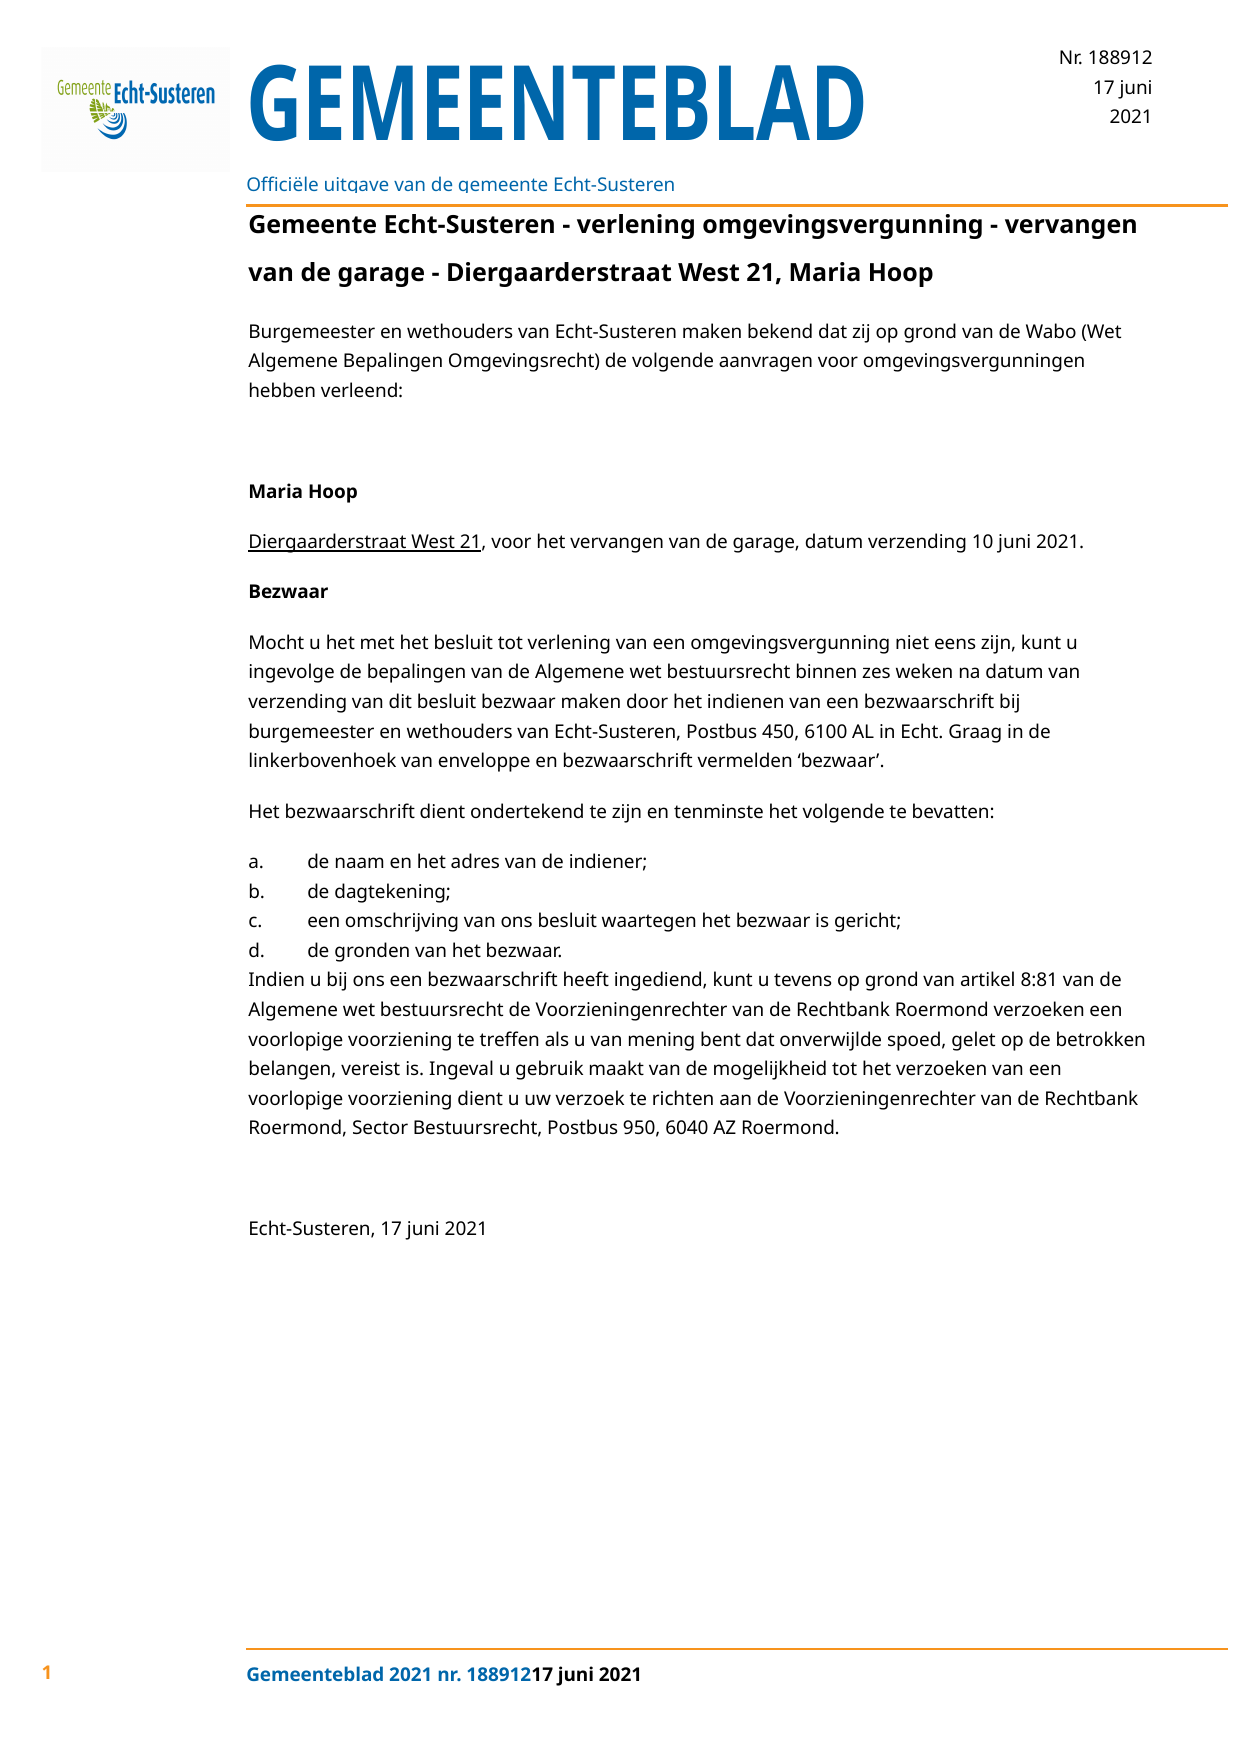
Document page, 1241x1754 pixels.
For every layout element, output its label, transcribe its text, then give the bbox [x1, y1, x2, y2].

list de naam en het adres van de indiener; [248, 848, 1152, 874]
list de gronden van het bezwaar. [248, 937, 1152, 963]
text Echt-Susteren, 17 juni 2021 [248, 1215, 1152, 1241]
text Bezwaar [248, 579, 1152, 604]
text Burgemeester en wethouders van Echt-Susteren maken bekend dat zij op grond van de Wabo (Wet Algemene Bepalingen Omgevingsrecht) de volgende aanvragen voor omgevingsvergunningen hebben verleend: [248, 318, 1152, 403]
text Gemeente Echt-Susteren - verlening omgevingsvergunning - vervangen van de garage - Diergaarderstraat West 21, Maria Hoop [248, 207, 1152, 288]
text Indien u bij ons een bezwaarschrift heeft ingediend, kunt u tevens op grond van artikel 8:81 van de Algemene wet bestuursrecht de Voorzieningenrechter van de Rechtbank Roermond verzoeken een voorlopige voorziening te treffen als u van mening bent dat onverwijlde spoed, gelet op de betrokken belangen, vereist is. Ingeval u gebruik maakt van de mogelijkheid tot het verzoeken van een voorlopige voorziening dient u uw verzoek te richten aan de Voorzieningenrechter van de Rechtbank Roermond, Sector Bestuursrecht, Postbus 950, 6040 AZ Roermond. [248, 967, 1152, 1140]
text Diergaarderstraat West 21, voor het vervangen van de garage, datum verzending 10 juni 2021. [248, 528, 1152, 554]
list de dagtekening; [248, 878, 1152, 904]
picture [41, 47, 231, 172]
list een omschrijving van ons besluit waartegen het bezwaar is gericht; [248, 907, 1152, 933]
text Het bezwaarschrift dient ondertekend te zijn en tenminste het volgende te bevatten: [248, 798, 1152, 824]
text Mocht u het met het besluit tot verlening van een omgevingsvergunning niet eens zijn, kunt u ingevolge de bepalingen van de Algemene wet bestuursrecht binnen zes weken na datum van verzending van dit besluit bezwaar maken door het indienen van een bezwaarschrift bij burgemeester en wethouders van Echt-Susteren, Postbus 450, 6100 AL in Echt. Graag in de linkerbovenhoek van enveloppe en bezwaarschrift vermelden ‘bezwaar’. [248, 629, 1152, 773]
text Maria Hoop [248, 478, 1152, 504]
